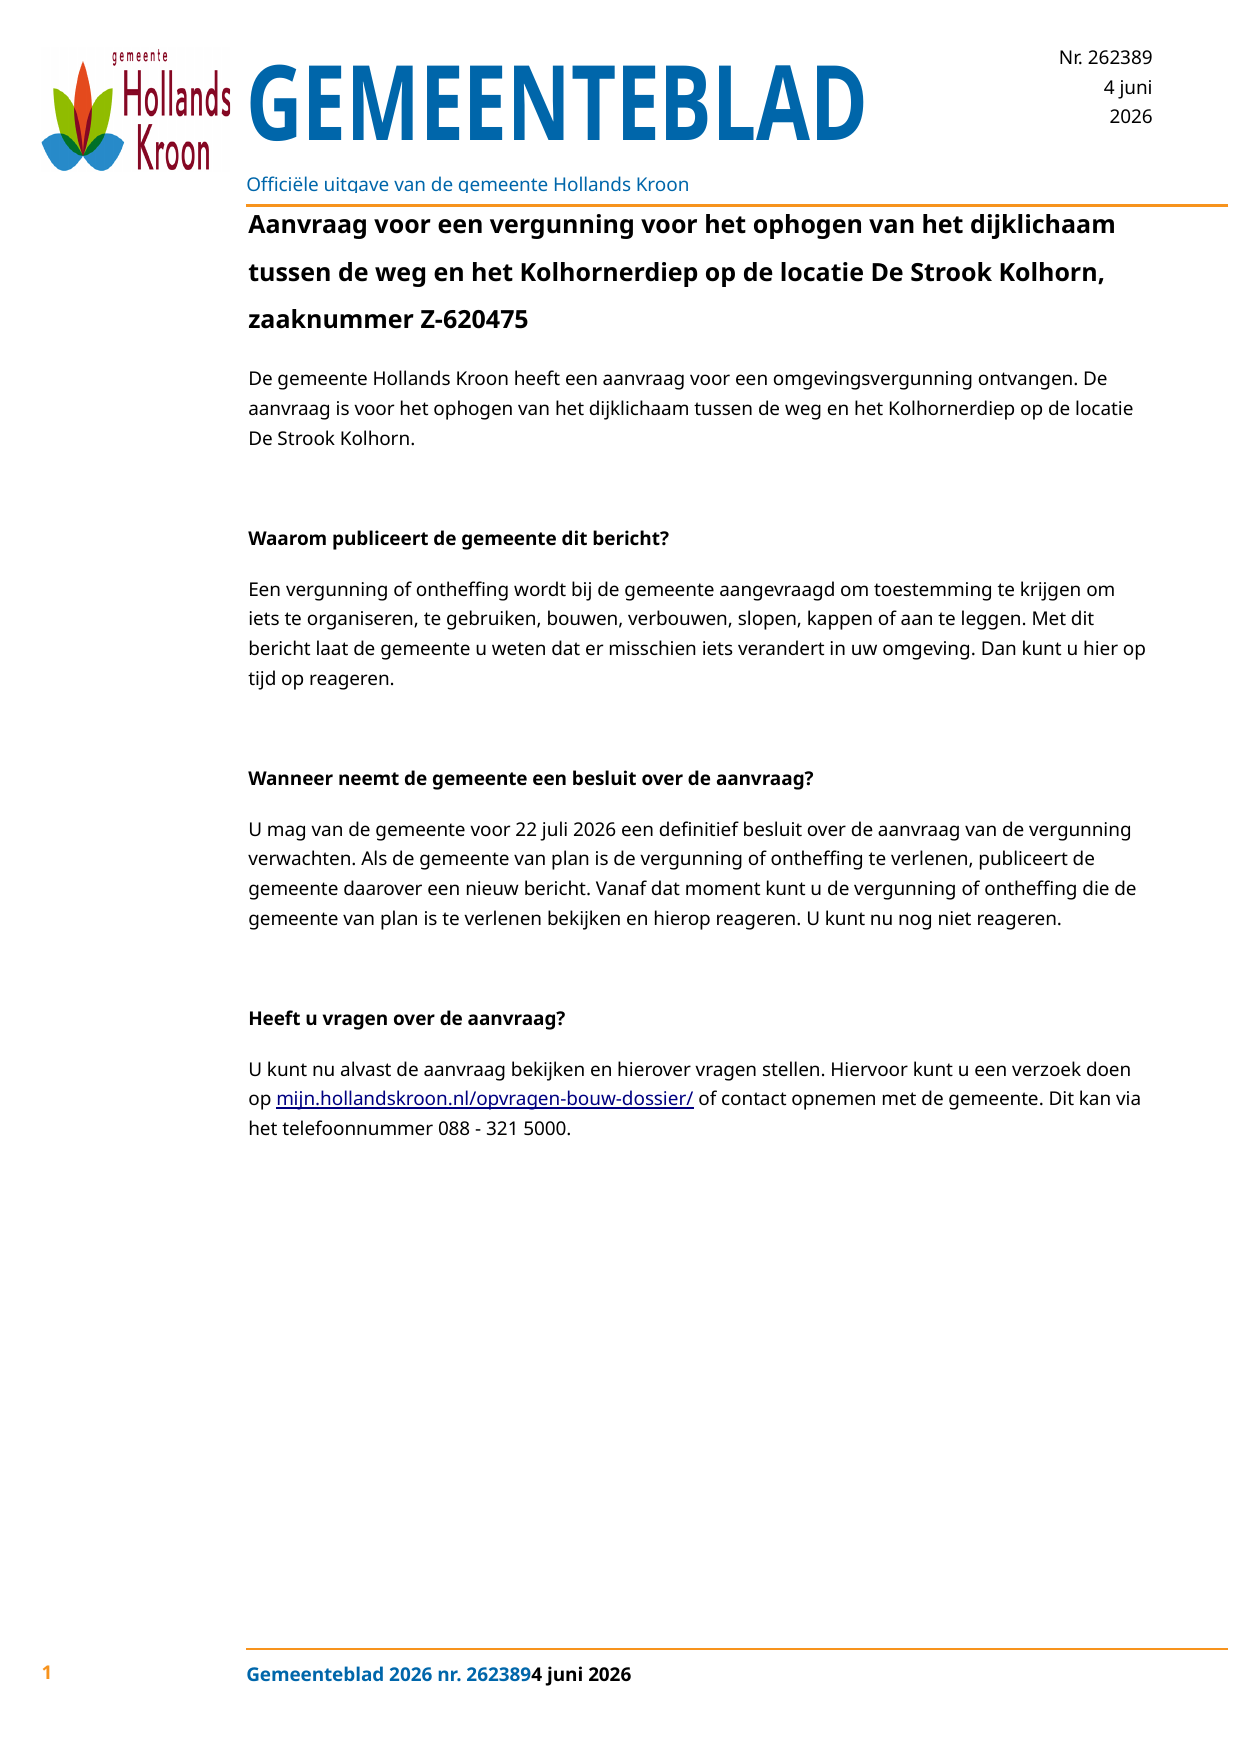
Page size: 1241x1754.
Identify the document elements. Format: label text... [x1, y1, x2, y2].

text U mag van de gemeente voor 22 juli 2026 een definitief besluit over de aanvraag van de vergunning verwachten. Als de gemeente van plan is de vergunning of ontheffing te verlenen, publiceert de gemeente daarover een nieuw bericht. Vanaf dat moment kunt u de vergunning of ontheffing die de gemeente van plan is te verlenen bekijken en hierop reageren. U kunt nu nog niet reageren. [248, 816, 1152, 930]
picture [41, 47, 231, 172]
text Wanneer neemt de gemeente een besluit over de aanvraag? [248, 766, 1152, 791]
text De gemeente Hollands Kroon heeft een aanvraag voor een omgevingsvergunning ontvangen. De aanvraag is voor het ophogen van het dijklichaam tussen de weg en het Kolhornerdiep op de locatie De Strook Kolhorn. [248, 366, 1152, 450]
text Een vergunning of ontheffing wordt bij de gemeente aangevraagd om toestemming te krijgen om iets te organiseren, te gebruiken, bouwen, verbouwen, slopen, kappen of aan te leggen. Met dit bericht laat de gemeente u weten dat er misschien iets verandert in uw omgeving. Dan kunt u hier op tijd op reageren. [248, 576, 1152, 690]
text Waarom publiceert de gemeente dit bericht? [248, 526, 1152, 551]
text U kunt nu alvast de aanvraag bekijken en hierover vragen stellen. Hiervoor kunt u een verzoek doen op mijn.hollandskroon.nl/opvragen-bouw-dossier/ of contact opnemen met de gemeente. Dit kan via het telefoonnummer 088 - 321 5000. [248, 1056, 1152, 1141]
text Heeft u vragen over de aanvraag? [248, 1006, 1152, 1031]
text Aanvraag voor een vergunning voor het ophogen van het dijklichaam tussen de weg en het Kolhornerdiep op de locatie De Strook Kolhorn, zaaknummer Z-620475 [248, 207, 1152, 336]
